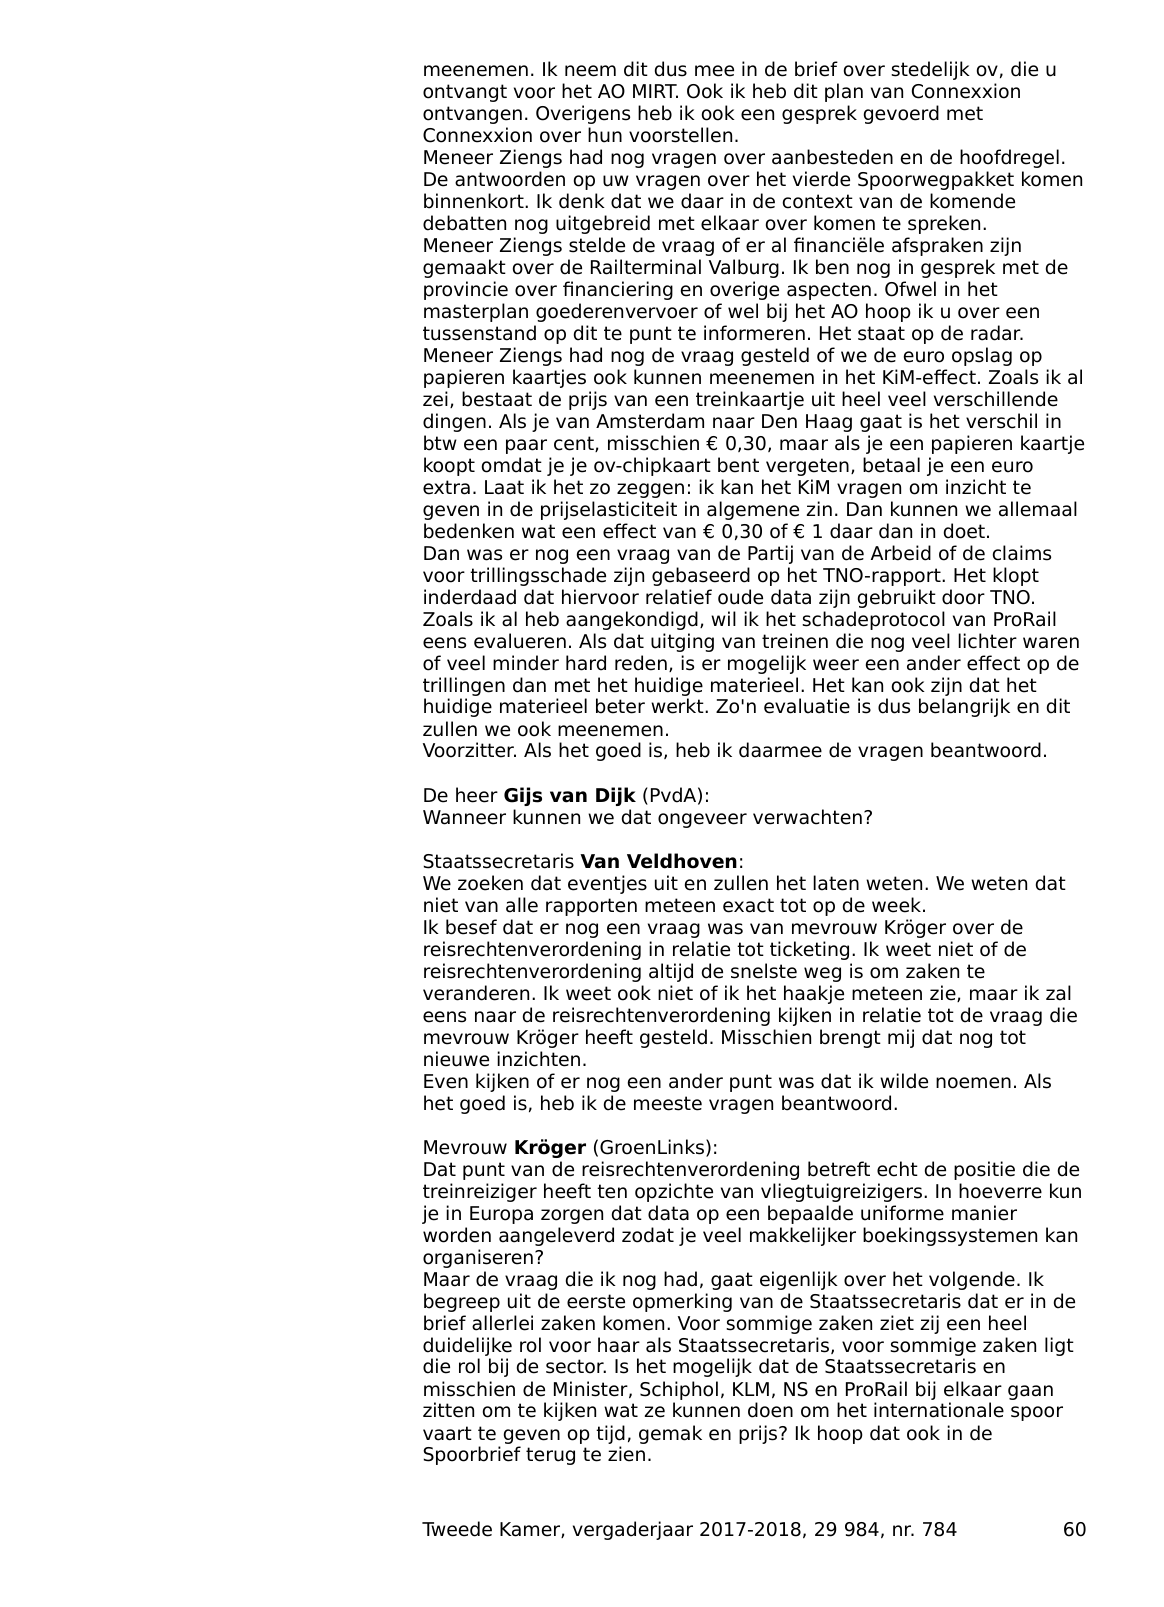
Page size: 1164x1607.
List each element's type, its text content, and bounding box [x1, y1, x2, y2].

text De heer Gijs van Dijk (PvdA): [422, 784, 1087, 807]
text Meneer Ziengs had nog vragen over aanbesteden en de hoofdregel. De antwoorden op uw vragen over het vierde Spoorwegpakket komen binnenkort. Ik denk dat we daar in de context van de komende debatten nog uitgebreid met elkaar over komen te spreken. [422, 147, 1087, 235]
text Dan was er nog een vraag van de Partij van de Arbeid of de claims voor trillingsschade zijn gebaseerd op het TNO-rapport. Het klopt inderdaad dat hiervoor relatief oude data zijn gebruikt door TNO. Zoals ik al heb aangekondigd, wil ik het schadeprotocol van ProRail eens evalueren. Als dat uitging van treinen die nog veel lichter waren of veel minder hard reden, is er mogelijk weer een ander effect op de trillingen dan met het huidige materieel. Het kan ook zijn dat het huidige materieel beter werkt. Zo'n evaluatie is dus belangrijk en dit zullen we ook meenemen. [422, 543, 1087, 740]
text Maar de vraag die ik nog had, gaat eigenlijk over het volgende. Ik begreep uit de eerste opmerking van de Staatssecretaris dat er in de brief allerlei zaken komen. Voor sommige zaken ziet zij een heel duidelijke rol voor haar als Staatssecretaris, voor sommige zaken ligt die rol bij de sector. Is het mogelijk dat de Staatssecretaris en misschien de Minister, Schiphol, KLM, NS en ProRail bij elkaar gaan zitten om te kijken wat ze kunnen doen om het internationale spoor vaart te geven op tijd, gemak en prijs? Ik hoop dat ook in de Spoorbrief terug te zien. [422, 1268, 1087, 1466]
text We zoeken dat eventjes uit en zullen het laten weten. We weten dat niet van alle rapporten meteen exact tot op de week. [422, 873, 1087, 917]
text Meneer Ziengs had nog de vraag gesteld of we de euro opslag op papieren kaartjes ook kunnen meenemen in het KiM-effect. Zoals ik al zei, bestaat de prijs van een treinkaartje uit heel veel verschillende dingen. Als je van Amsterdam naar Den Haag gaat is het verschil in btw een paar cent, misschien € 0,30, maar als je een papieren kaartje koopt omdat je je ov-chipkaart bent vergeten, betaal je een euro extra. Laat ik het zo zeggen: ik kan het KiM vragen om inzicht te geven in de prijselasticiteit in algemene zin. Dan kunnen we allemaal bedenken wat een effect van € 0,30 of € 1 daar dan in doet. [422, 345, 1087, 543]
text Staatssecretaris Van Veldhoven: [422, 851, 1087, 873]
text meenemen. Ik neem dit dus mee in de brief over stedelijk ov, die u ontvangt voor het AO MIRT. Ook ik heb dit plan van Connexxion ontvangen. Overigens heb ik ook een gesprek gevoerd met Connexxion over hun voorstellen. [422, 59, 1087, 147]
text Ik besef dat er nog een vraag was van mevrouw Kröger over de reisrechtenverordening in relatie tot ticketing. Ik weet niet of de reisrechtenverordening altijd de snelste weg is om zaken te veranderen. Ik weet ook niet of ik het haakje meteen zie, maar ik zal eens naar de reisrechtenverordening kijken in relatie tot de vraag die mevrouw Kröger heeft gesteld. Misschien brengt mij dat nog tot nieuwe inzichten. [422, 917, 1087, 1071]
text Even kijken of er nog een ander punt was dat ik wilde noemen. Als het goed is, heb ik de meeste vragen beantwoord. [422, 1071, 1087, 1114]
text Wanneer kunnen we dat ongeveer verwachten? [422, 807, 1087, 828]
text Dat punt van de reisrechtenverordening betreft echt de positie die de treinreiziger heeft ten opzichte van vliegtuigreizigers. In hoeverre kun je in Europa zorgen dat data op een bepaalde uniforme manier worden aangeleverd zodat je veel makkelijker boekingssystemen kan organiseren? [422, 1159, 1087, 1268]
text Meneer Ziengs stelde de vraag of er al financiële afspraken zijn gemaakt over de Railterminal Valburg. Ik ben nog in gesprek met de provincie over financiering en overige aspecten. Ofwel in het masterplan goederenvervoer of wel bij het AO hoop ik u over een tussenstand op dit te punt te informeren. Het staat op de radar. [422, 235, 1087, 345]
text Mevrouw Kröger (GroenLinks): [422, 1137, 1087, 1159]
text Voorzitter. Als het goed is, heb ik daarmee de vragen beantwoord. [422, 740, 1087, 762]
